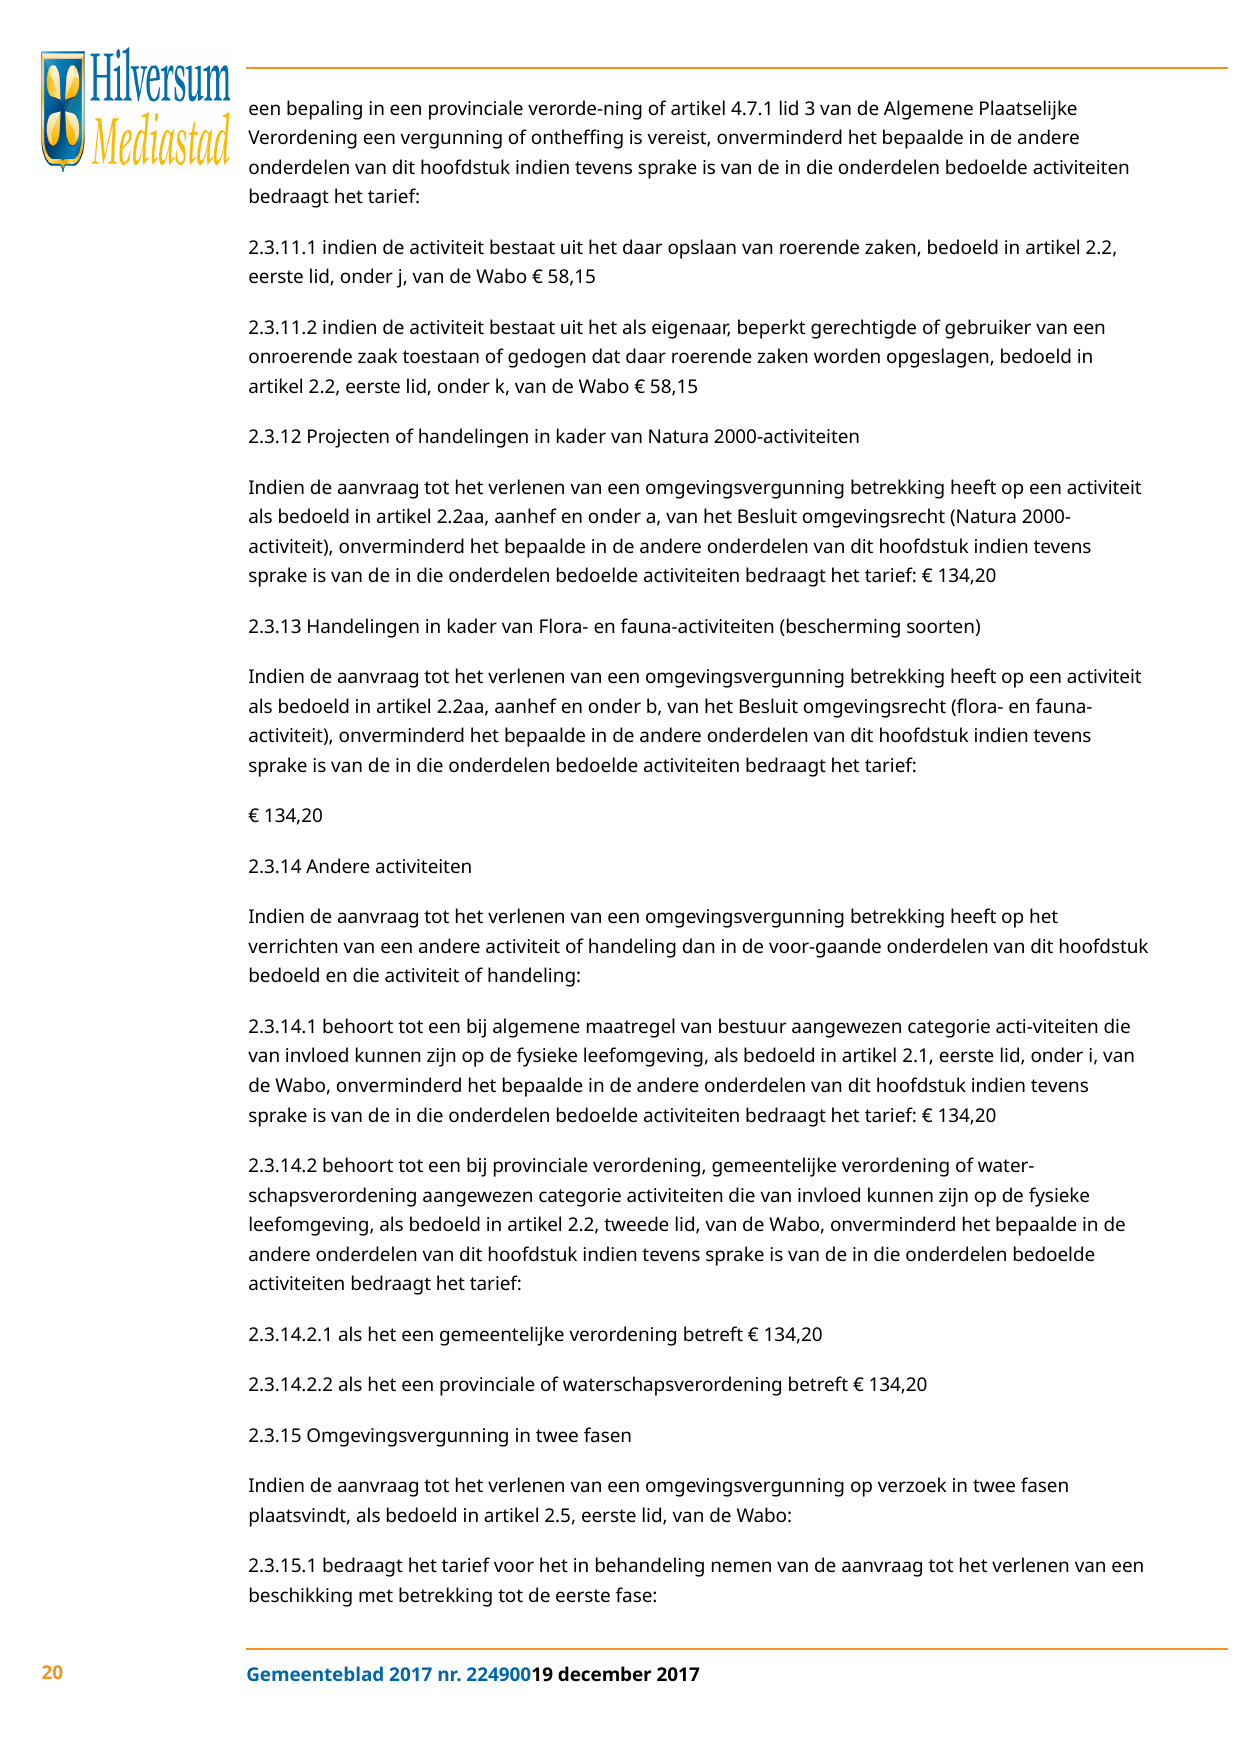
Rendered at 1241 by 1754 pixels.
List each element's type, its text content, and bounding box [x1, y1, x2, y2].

text Indien de aanvraag tot het verlenen van een omgevingsvergunning betrekking heeft op een activiteit als bedoeld in artikel 2.2aa, aanhef en onder b, van het Besluit omgevingsrecht (flora- en fauna-activiteit), onverminderd het bepaalde in de andere onderdelen van dit hoofdstuk indien tevens sprake is van de in die onderdelen bedoelde activiteiten bedraagt het tarief: [248, 663, 1152, 778]
text 2.3.15 Omgevingsvergunning in twee fasen [248, 1422, 1152, 1448]
text 2.3.14.2.2 als het een provinciale of waterschapsverordening betreft € 134,20 [248, 1371, 1152, 1397]
text 2.3.11.2 indien de activiteit bestaat uit het als eigenaar, beperkt gerechtigde of gebruiker van een onroerende zaak toestaan of gedogen dat daar roerende zaken worden opgeslagen, bedoeld in artikel 2.2, eerste lid, onder k, van de Wabo € 58,15 [248, 314, 1152, 399]
text Indien de aanvraag tot het verlenen van een omgevingsvergunning betrekking heeft op een activiteit als bedoeld in artikel 2.2aa, aanhef en onder a, van het Besluit omgevingsrecht (Natura 2000-activiteit), onverminderd het bepaalde in de andere onderdelen van dit hoofdstuk indien tevens sprake is van de in die onderdelen bedoelde activiteiten bedraagt het tarief: € 134,20 [248, 474, 1152, 588]
text 2.3.11.1 indien de activiteit bestaat uit het daar opslaan van roerende zaken, bedoeld in artikel 2.2, eerste lid, onder j, van de Wabo € 58,15 [248, 234, 1152, 289]
text 2.3.14 Andere activiteiten [248, 853, 1152, 879]
text Indien de aanvraag tot het verlenen van een omgevingsvergunning op verzoek in twee fasen plaatsvindt, als bedoeld in artikel 2.5, eerste lid, van de Wabo: [248, 1472, 1152, 1528]
text Indien de aanvraag tot het verlenen van een omgevingsvergunning betrekking heeft op het verrichten van een andere activiteit of handeling dan in de voor-gaande onderdelen van dit hoofdstuk bedoeld en die activiteit of handeling: [248, 903, 1152, 988]
text 2.3.13 Handelingen in kader van Flora- en fauna-activiteiten (bescherming soorten) [248, 613, 1152, 639]
text 2.3.14.2.1 als het een gemeentelijke verordening betreft € 134,20 [248, 1321, 1152, 1347]
text 2.3.14.1 behoort tot een bij algemene maatregel van bestuur aangewezen categorie acti-viteiten die van invloed kunnen zijn op de fysieke leefomgeving, als bedoeld in artikel 2.1, eerste lid, onder i, van de Wabo, onverminderd het bepaalde in de andere onderdelen van dit hoofdstuk indien tevens sprake is van de in die onderdelen bedoelde activiteiten bedraagt het tarief: € 134,20 [248, 1013, 1152, 1128]
text 2.3.14.2 behoort tot een bij provinciale verordening, gemeentelijke verordening of water-schapsverordening aangewezen categorie activiteiten die van invloed kunnen zijn op de fysieke leefomgeving, als bedoeld in artikel 2.2, tweede lid, van de Wabo, onverminderd het bepaalde in de andere onderdelen van dit hoofdstuk indien tevens sprake is van de in die onderdelen bedoelde activiteiten bedraagt het tarief: [248, 1152, 1152, 1296]
text 2.3.12 Projecten of handelingen in kader van Natura 2000-activiteiten [248, 423, 1152, 449]
text 2.3.15.1 bedraagt het tarief voor het in behandeling nemen van de aanvraag tot het verlenen van een beschikking met betrekking tot de eerste fase: [248, 1552, 1152, 1608]
text € 134,20 [248, 803, 1152, 828]
picture [41, 47, 231, 172]
text een bepaling in een provinciale verorde-ning of artikel 4.7.1 lid 3 van de Algemene Plaatselijke Verordening een vergunning of ontheffing is vereist, onverminderd het bepaalde in de andere onderdelen van dit hoofdstuk indien tevens sprake is van de in die onderdelen bedoelde activiteiten bedraagt het tarief: [248, 95, 1152, 209]
